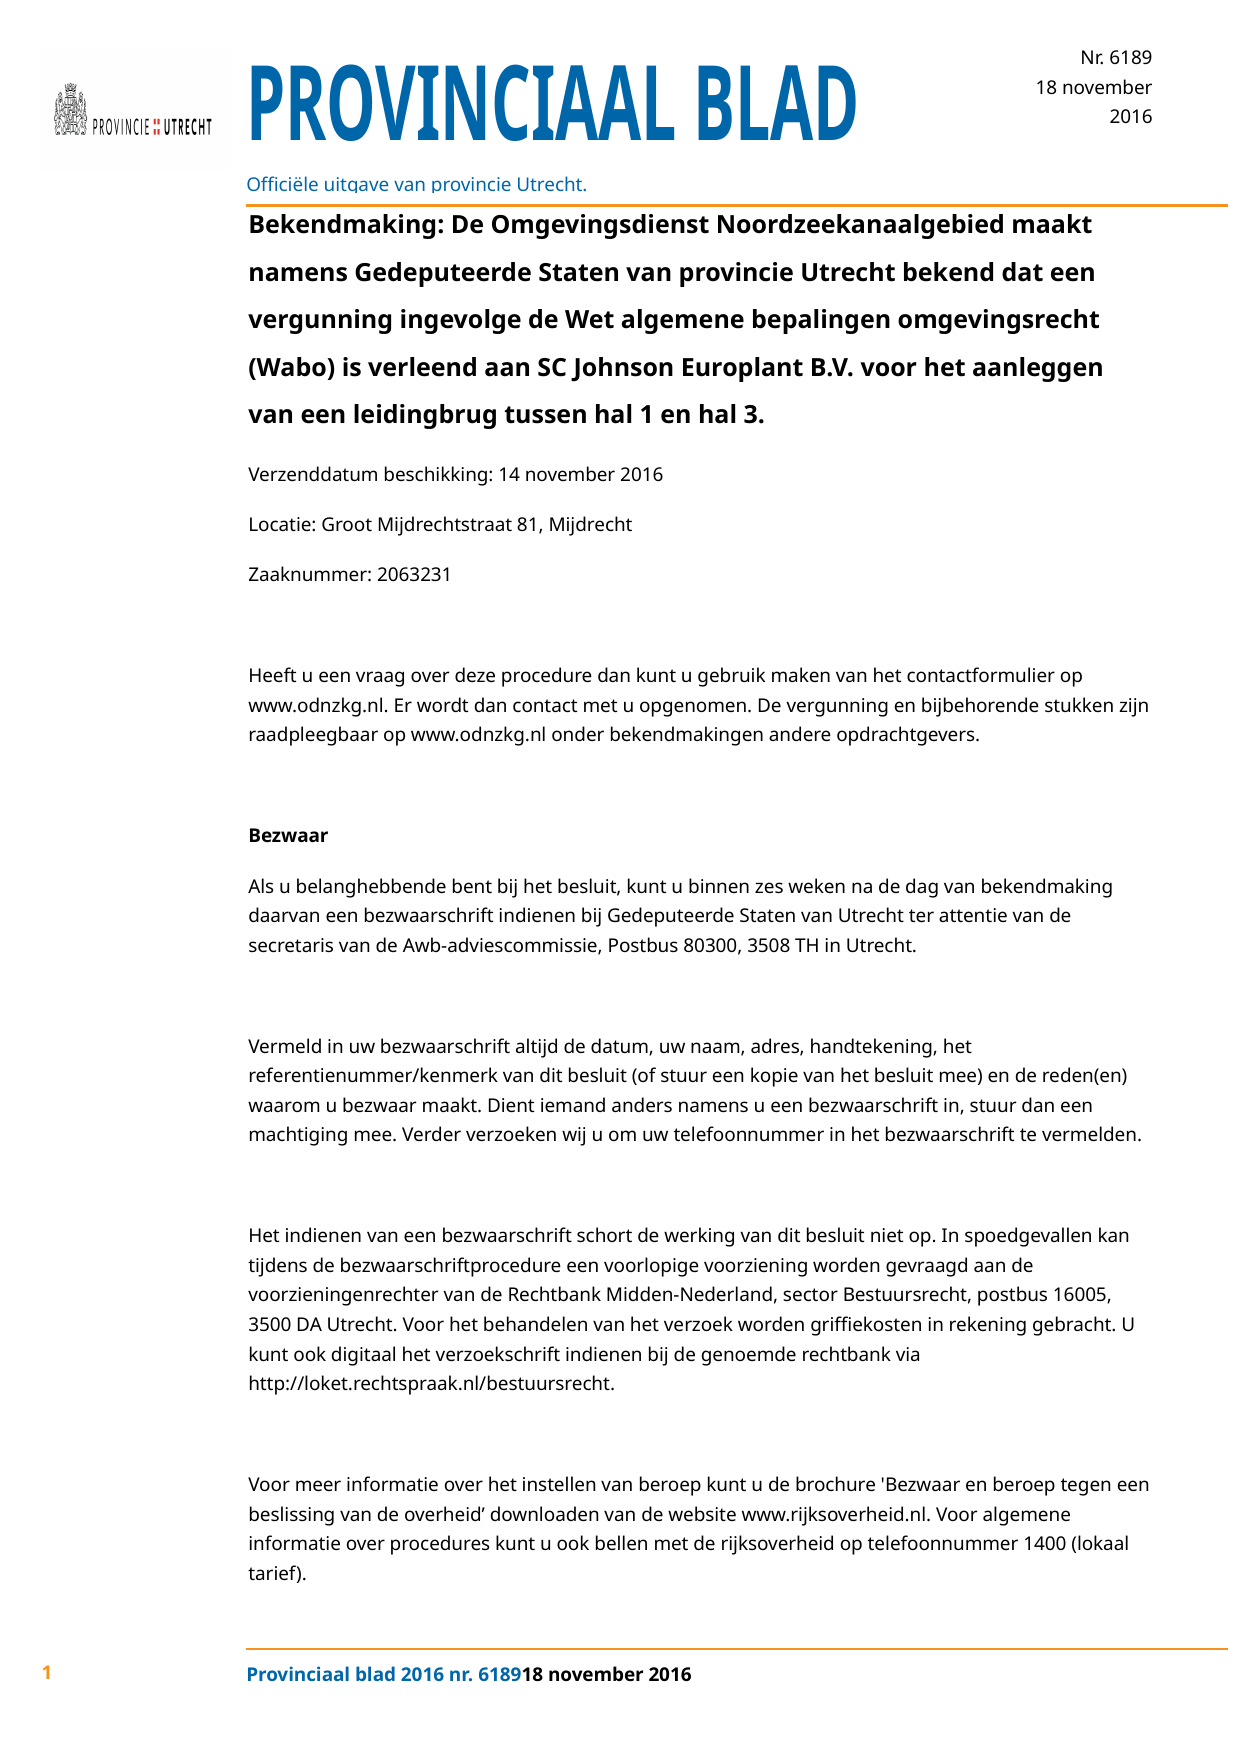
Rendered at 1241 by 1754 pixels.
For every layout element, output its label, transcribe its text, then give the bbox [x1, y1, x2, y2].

text Bekendmaking: De Omgevingsdienst Noordzeekanaalgebied maakt namens Gedeputeerde Staten van provincie Utrecht bekend dat een vergunning ingevolge de Wet algemene bepalingen omgevingsrecht (Wabo) is verleend aan SC Johnson Europlant B.V. voor het aanleggen van een leidingbrug tussen hal 1 en hal 3. [248, 207, 1152, 431]
text Heeft u een vraag over deze procedure dan kunt u gebruik maken van het contactformulier op www.odnzkg.nl. Er wordt dan contact met u opgenomen. De vergunning en bijbehorende stukken zijn raadpleegbaar op www.odnzkg.nl onder bekendmakingen andere opdrachtgevers. [248, 662, 1152, 747]
text Bezwaar [248, 822, 1152, 848]
text Vermeld in uw bezwaarschrift altijd de datum, uw naam, adres, handtekening, het referentienummer/kenmerk van dit besluit (of stuur een kopie van het besluit mee) en de reden(en) waarom u bezwaar maakt. Dient iemand anders namens u een bezwaarschrift in, stuur dan een machtiging mee. Verder verzoeken wij u om uw telefoonnummer in het bezwaarschrift te vermelden. [248, 1033, 1152, 1147]
text Zaaknummer: 2063231 [248, 562, 1152, 587]
text Verzenddatum beschikking: 14 november 2016 [248, 461, 1152, 486]
text Als u belanghebbende bent bij het besluit, kunt u binnen zes weken na de dag van bekendmaking daarvan een bezwaarschrift indienen bij Gedeputeerde Staten van Utrecht ter attentie van de secretaris van de Awb-adviescommissie, Postbus 80300, 3508 TH in Utrecht. [248, 873, 1152, 958]
text Het indienen van een bezwaarschrift schort de werking van dit besluit niet op. In spoedgevallen kan tijdens de bezwaarschriftprocedure een voorlopige voorziening worden gevraagd aan de voorzieningenrechter van de Rechtbank Midden-Nederland, sector Bestuursrecht, postbus 16005, 3500 DA Utrecht. Voor het behandelen van het verzoek worden griffiekosten in rekening gebracht. U kunt ook digitaal het verzoekschrift indienen bij de genoemde rechtbank via http://loket.rechtspraak.nl/bestuursrecht. [248, 1222, 1152, 1396]
text Voor meer informatie over het instellen van beroep kunt u de brochure 'Bezwaar en beroep tegen een beslissing van de overheid’ downloaden van de website www.rijksoverheid.nl. Voor algemene informatie over procedures kunt u ook bellen met de rijksoverheid op telefoonnummer 1400 (lokaal tarief). [248, 1471, 1152, 1586]
picture [41, 47, 231, 172]
text Locatie: Groot Mijdrechtstraat 81, Mijdrecht [248, 511, 1152, 537]
